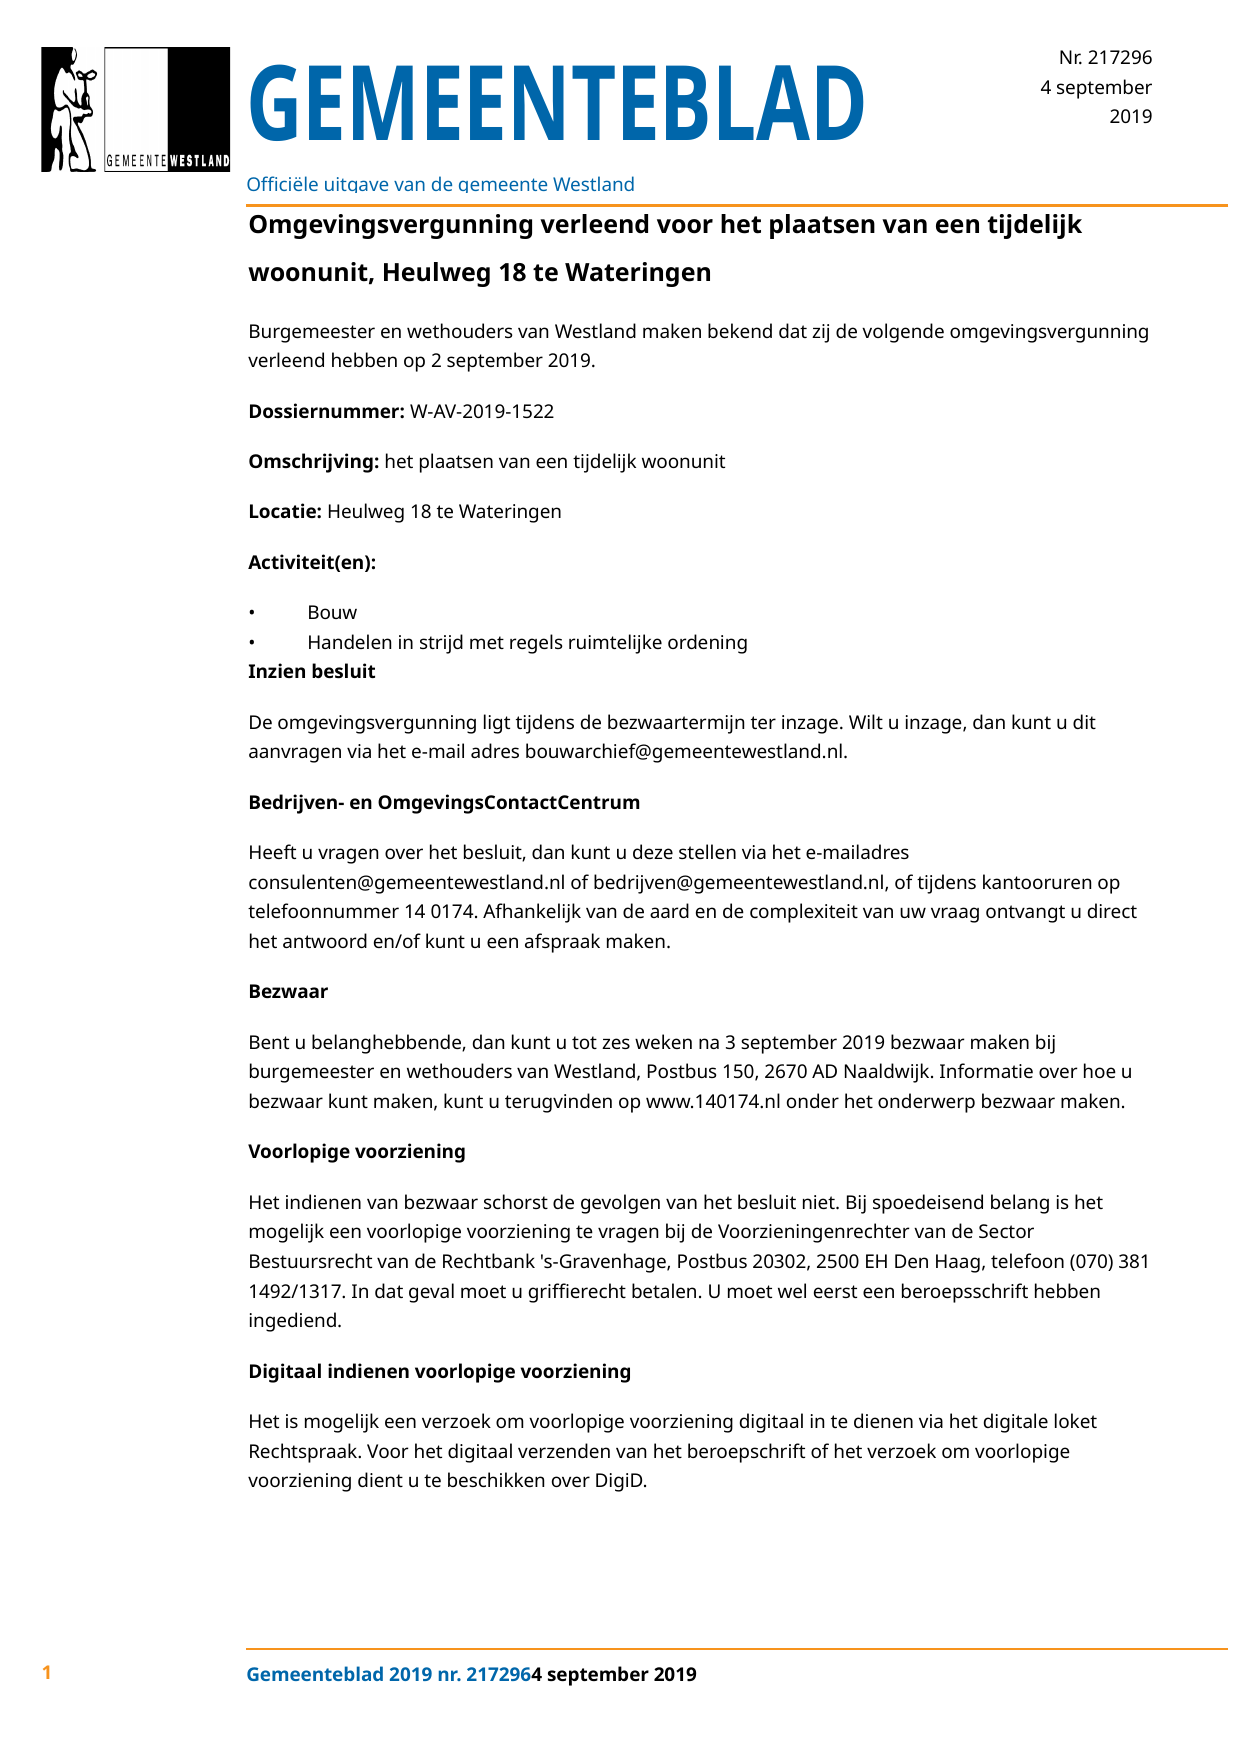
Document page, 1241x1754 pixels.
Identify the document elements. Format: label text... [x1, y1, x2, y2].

text Bedrijven- en OmgevingsContactCentrum [248, 789, 1152, 815]
text Het indienen van bezwaar schorst de gevolgen van het besluit niet. Bij spoedeisend belang is het mogelijk een voorlopige voorziening te vragen bij de Voorzieningenrechter van de Sector Bestuursrecht van de Rechtbank 's-Gravenhage, Postbus 20302, 2500 EH Den Haag, telefoon (070) 381 1492/1317. In dat geval moet u griffierecht betalen. U moet wel eerst een beroepsschrift hebben ingediend. [248, 1189, 1152, 1333]
text Omgevingsvergunning verleend voor het plaatsen van een tijdelijk woonunit, Heulweg 18 te Wateringen [248, 207, 1152, 288]
list Handelen in strijd met regels ruimtelijke ordening [248, 629, 1152, 655]
text Digitaal indienen voorlopige voorziening [248, 1358, 1152, 1384]
list Bouw [248, 599, 1152, 625]
text Heeft u vragen over het besluit, dan kunt u deze stellen via het e-mailadres consulenten@gemeentewestland.nl of bedrijven@gemeentewestland.nl, of tijdens kantooruren op telefoonnummer 14 0174. Afhankelijk van de aard en de complexiteit van uw vraag ontvangt u direct het antwoord en/of kunt u een afspraak maken. [248, 839, 1152, 954]
text Burgemeester en wethouders van Westland maken bekend dat zij de volgende omgevingsvergunning verleend hebben op 2 september 2019. [248, 318, 1152, 373]
text Bent u belanghebbende, dan kunt u tot zes weken na 3 september 2019 bezwaar maken bij burgemeester en wethouders van Westland, Postbus 150, 2670 AD Naaldwijk. Informatie over hoe u bezwaar kunt maken, kunt u terugvinden op www.140174.nl onder het onderwerp bezwaar maken. [248, 1029, 1152, 1114]
text Omschrijving: het plaatsen van een tijdelijk woonunit [248, 448, 1152, 474]
text Locatie: Heulweg 18 te Wateringen [248, 499, 1152, 524]
text Het is mogelijk een verzoek om voorlopige voorziening digitaal in te dienen via het digitale loket Rechtspraak. Voor het digitaal verzenden van het beroepschrift of het verzoek om voorlopige voorziening dient u te beschikken over DigiD. [248, 1408, 1152, 1493]
picture [41, 47, 231, 172]
text Activiteit(en): [248, 549, 1152, 575]
text Bezwaar [248, 979, 1152, 1004]
text Voorlopige voorziening [248, 1139, 1152, 1164]
text Dossiernummer: W-AV-2019-1522 [248, 398, 1152, 424]
text De omgevingsvergunning ligt tijdens de bezwaartermijn ter inzage. Wilt u inzage, dan kunt u dit aanvragen via het e-mail adres bouwarchief@gemeentewestland.nl. [248, 709, 1152, 764]
text Inzien besluit [248, 659, 1152, 684]
